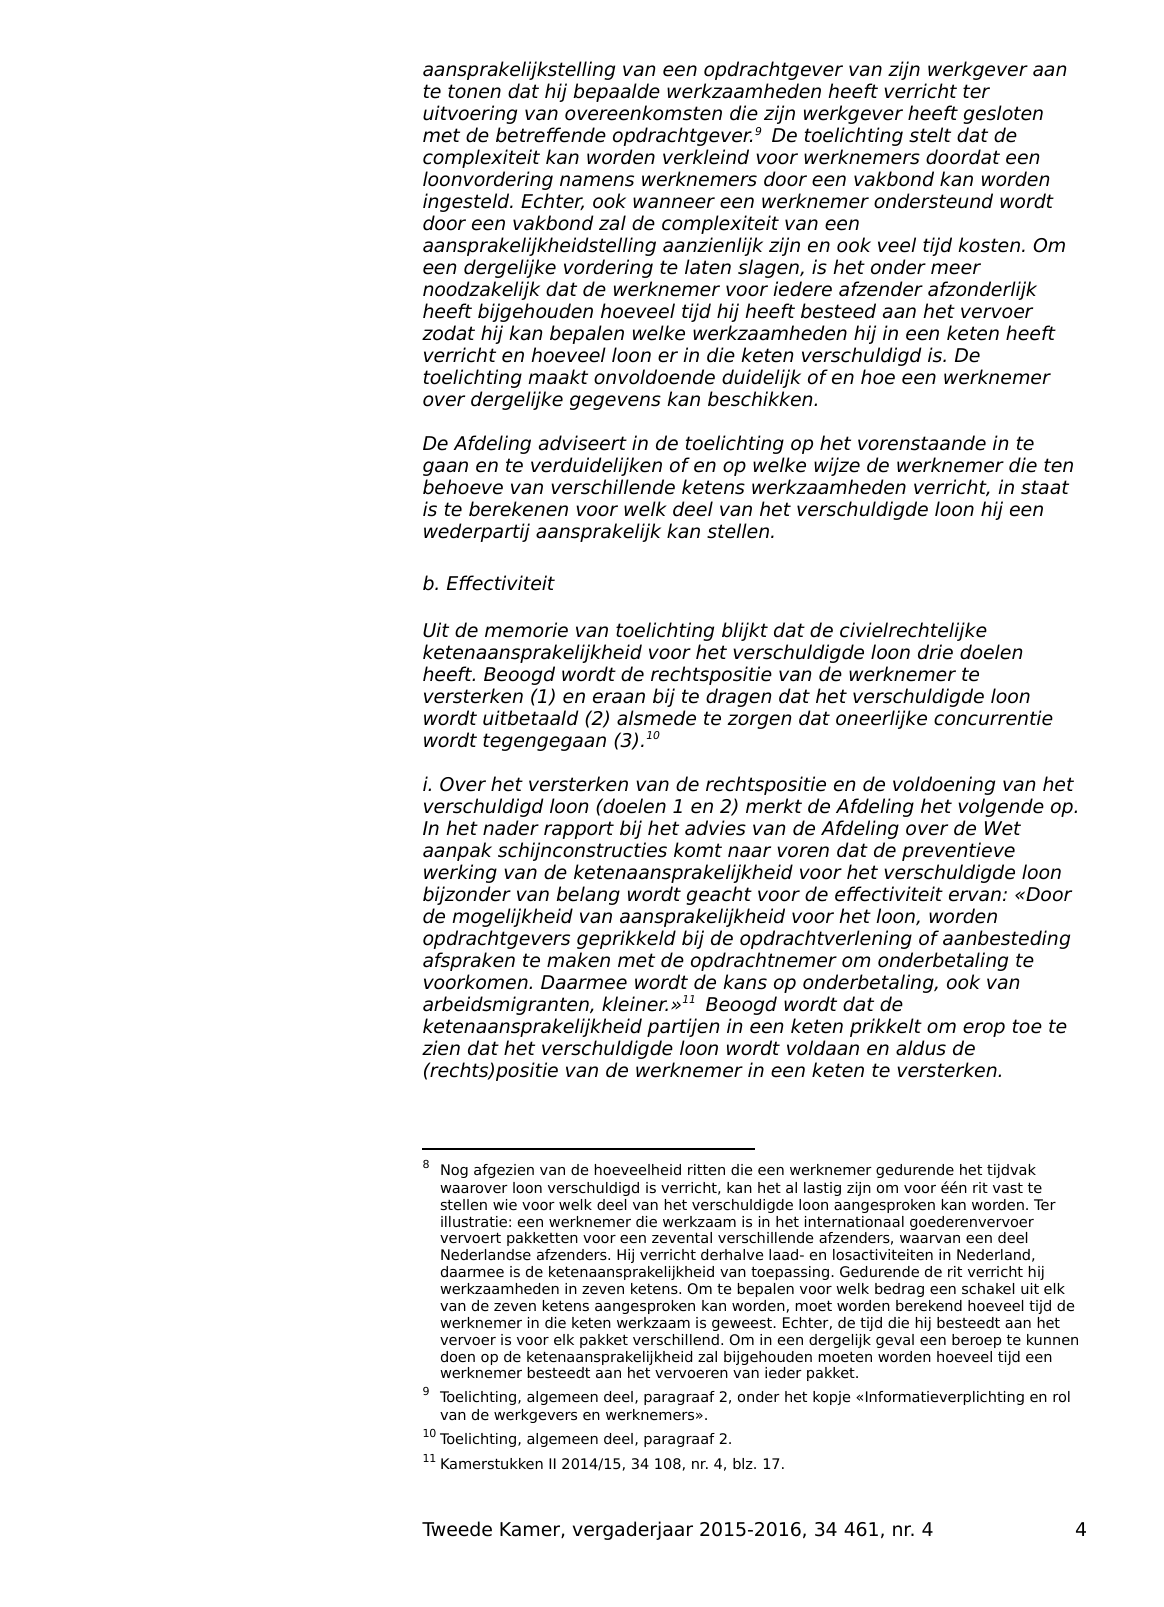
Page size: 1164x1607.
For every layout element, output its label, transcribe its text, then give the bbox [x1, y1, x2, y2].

text Toelichting, algemeen deel, paragraaf 2. [422, 1427, 1087, 1449]
text aansprakelijkstelling van een opdrachtgever van zijn werkgever aan te tonen dat hij bepaalde werkzaamheden heeft verricht ter uitvoering van overeenkomsten die zijn werkgever heeft gesloten met de betreffende opdrachtgever. De toelichting stelt dat de complexiteit kan worden verkleind voor werknemers doordat een loonvordering namens werknemers door een vakbond kan worden ingesteld. Echter, ook wanneer een werknemer ondersteund wordt door een vakbond zal de complexiteit van een aansprakelijkheidstelling aanzienlijk zijn en ook veel tijd kosten. Om een dergelijke vordering te laten slagen, is het onder meer noodzakelijk dat de werknemer voor iedere afzender afzonderlijk heeft bijgehouden hoeveel tijd hij heeft besteed aan het vervoer zodat hij kan bepalen welke werkzaamheden hij in een keten heeft verricht en hoeveel loon er in die keten verschuldigd is. De toelichting maakt onvoldoende duidelijk of en hoe een werknemer over dergelijke gegevens kan beschikken. [422, 59, 1087, 411]
text Nog afgezien van de hoeveelheid ritten die een werknemer gedurende het tijdvak waarover loon verschuldigd is verricht, kan het al lastig zijn om voor één rit vast te stellen wie voor welk deel van het verschuldigde loon aangesproken kan worden. Ter illustratie: een werknemer die werkzaam is in het internationaal goederenvervoer vervoert pakketten voor een zevental verschillende afzenders, waarvan een deel Nederlandse afzenders. Hij verricht derhalve laad- en losactiviteiten in Nederland, daarmee is de ketenaansprakelijkheid van toepassing. Gedurende de rit verricht hij werkzaamheden in zeven ketens. Om te bepalen voor welk bedrag een schakel uit elk van de zeven ketens aangesproken kan worden, moet worden berekend hoeveel tijd de werknemer in die keten werkzaam is geweest. Echter, de tijd die hij besteedt aan het vervoer is voor elk pakket verschillend. Om in een dergelijk geval een beroep te kunnen doen op de ketenaansprakelijkheid zal bijgehouden moeten worden hoeveel tijd een werknemer besteedt aan het vervoeren van ieder pakket. [422, 1158, 1087, 1382]
text In het nader rapport bij het advies van de Afdeling over de Wet aanpak schijnconstructies komt naar voren dat de preventieve werking van de ketenaansprakelijkheid voor het verschuldigde loon bijzonder van belang wordt geacht voor de effectiviteit ervan: «Door de mogelijkheid van aansprakelijkheid voor het loon, worden opdrachtgevers geprikkeld bij de opdrachtverlening of aanbesteding afspraken te maken met de opdrachtnemer om onderbetaling te voorkomen. Daarmee wordt de kans op onderbetaling, ook van arbeidsmigranten, kleiner.» Beoogd wordt dat de ketenaansprakelijkheid partijen in een keten prikkelt om erop toe te zien dat het verschuldigde loon wordt voldaan en aldus de (rechts)positie van de werknemer in een keten te versterken. [422, 818, 1087, 1082]
text Kamerstukken II 2014/15, 34 108, nr. 4, blz. 17. [422, 1452, 1087, 1474]
subtitle b. Effectiviteit [422, 573, 1087, 595]
text De Afdeling adviseert in de toelichting op het vorenstaande in te gaan en te verduidelijken of en op welke wijze de werknemer die ten behoeve van verschillende ketens werkzaamheden verricht, in staat is te berekenen voor welk deel van het verschuldigde loon hij een wederpartij aansprakelijk kan stellen. [422, 433, 1087, 543]
text i. Over het versterken van de rechtspositie en de voldoening van het verschuldigd loon (doelen 1 en 2) merkt de Afdeling het volgende op. [422, 774, 1087, 818]
text Toelichting, algemeen deel, paragraaf 2, onder het kopje «Informatieverplichting en rol van de werkgevers en werknemers». [422, 1385, 1087, 1424]
text Uit de memorie van toelichting blijkt dat de civielrechtelijke ketenaansprakelijkheid voor het verschuldigde loon drie doelen heeft. Beoogd wordt de rechtspositie van de werknemer te versterken (1) en eraan bij te dragen dat het verschuldigde loon wordt uitbetaald (2) alsmede te zorgen dat oneerlijke concurrentie wordt tegengegaan (3). [422, 620, 1087, 752]
